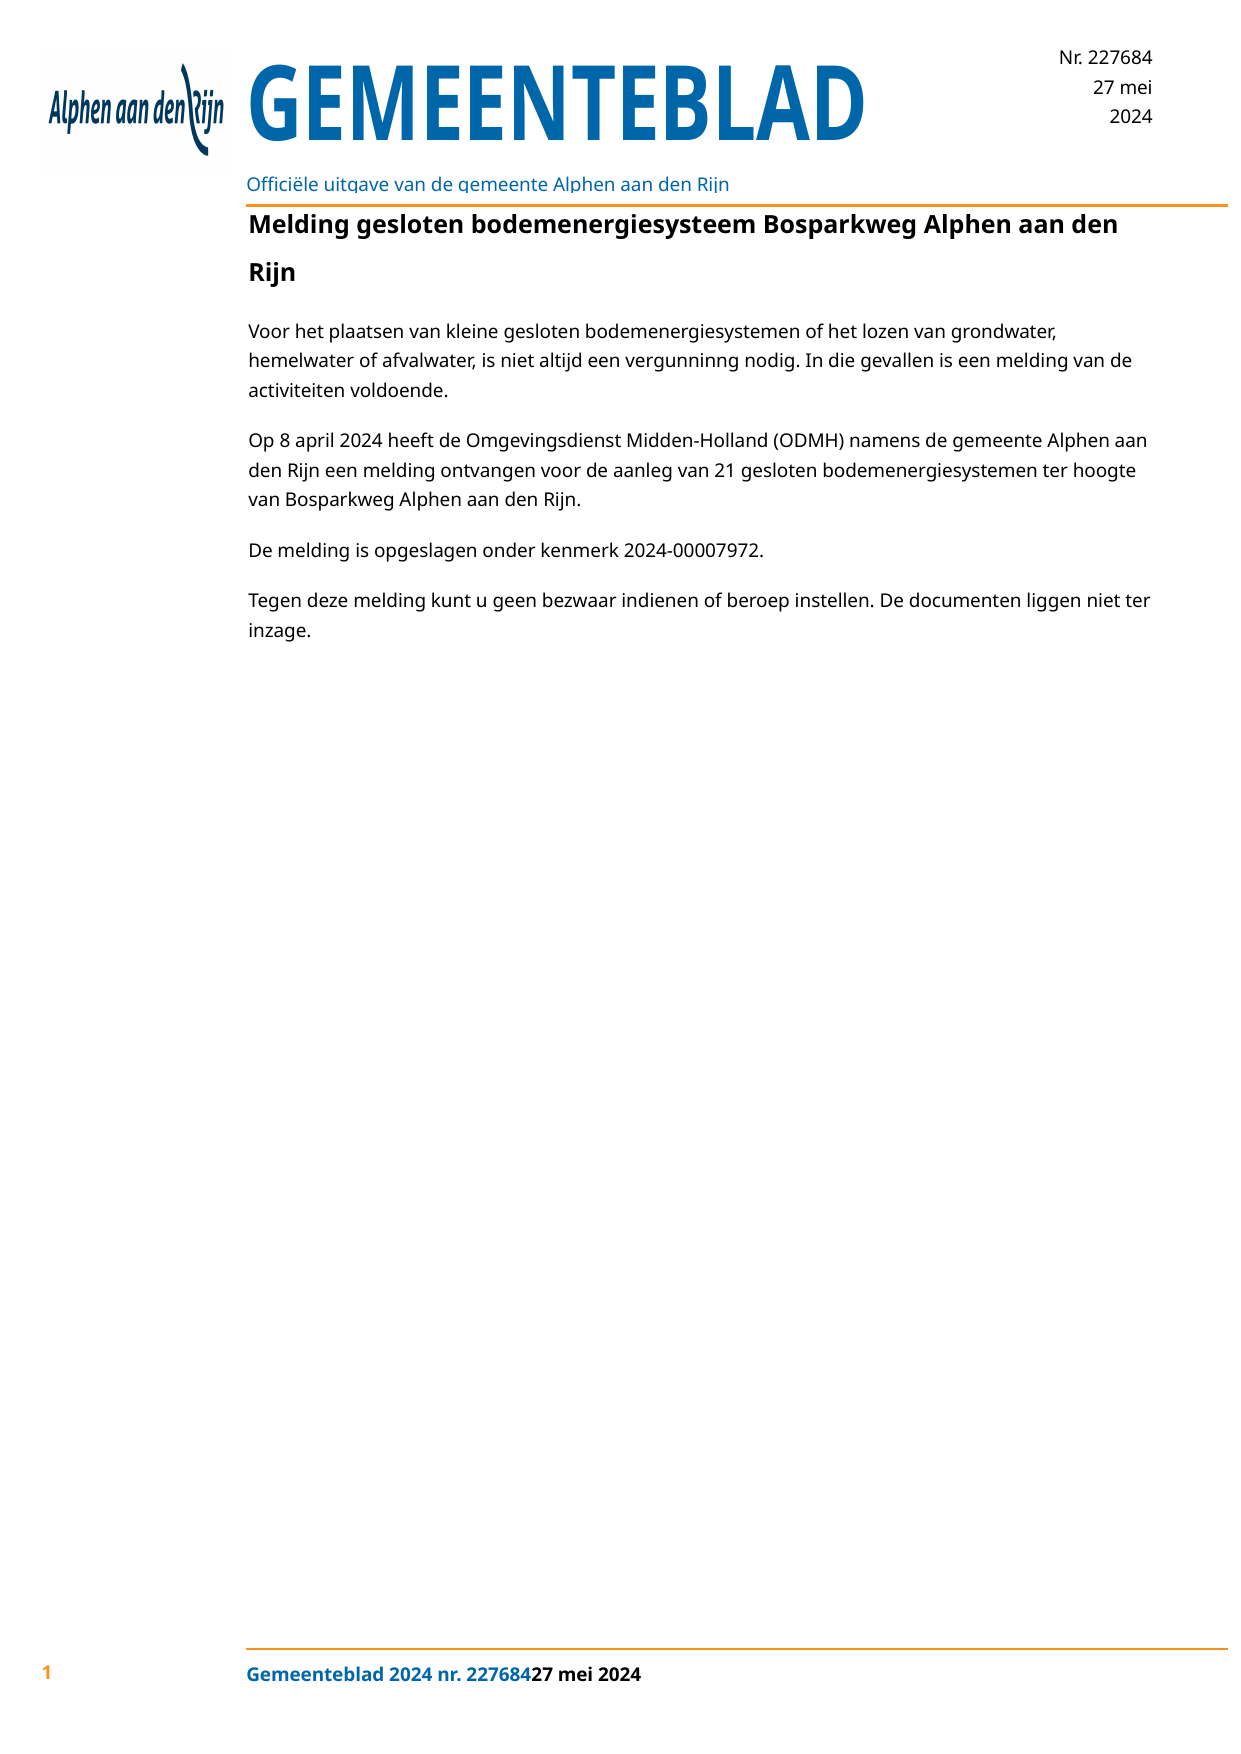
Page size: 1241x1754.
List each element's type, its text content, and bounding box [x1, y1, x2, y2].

picture [41, 47, 231, 172]
text De melding is opgeslagen onder kenmerk 2024-00007972. [248, 537, 1152, 563]
text Melding gesloten bodemenergiesysteem Bosparkweg Alphen aan den Rijn [248, 207, 1152, 288]
text Tegen deze melding kunt u geen bezwaar indienen of beroep instellen. De documenten liggen niet ter inzage. [248, 587, 1152, 643]
text Op 8 april 2024 heeft de Omgevingsdienst Midden-Holland (ODMH) namens de gemeente Alphen aan den Rijn een melding ontvangen voor de aanleg van 21 gesloten bodemenergiesystemen ter hoogte van Bosparkweg Alphen aan den Rijn. [248, 427, 1152, 512]
text Voor het plaatsen van kleine gesloten bodemenergiesystemen of het lozen van grondwater, hemelwater of afvalwater, is niet altijd een vergunninng nodig. In die gevallen is een melding van de activiteiten voldoende. [248, 318, 1152, 403]
